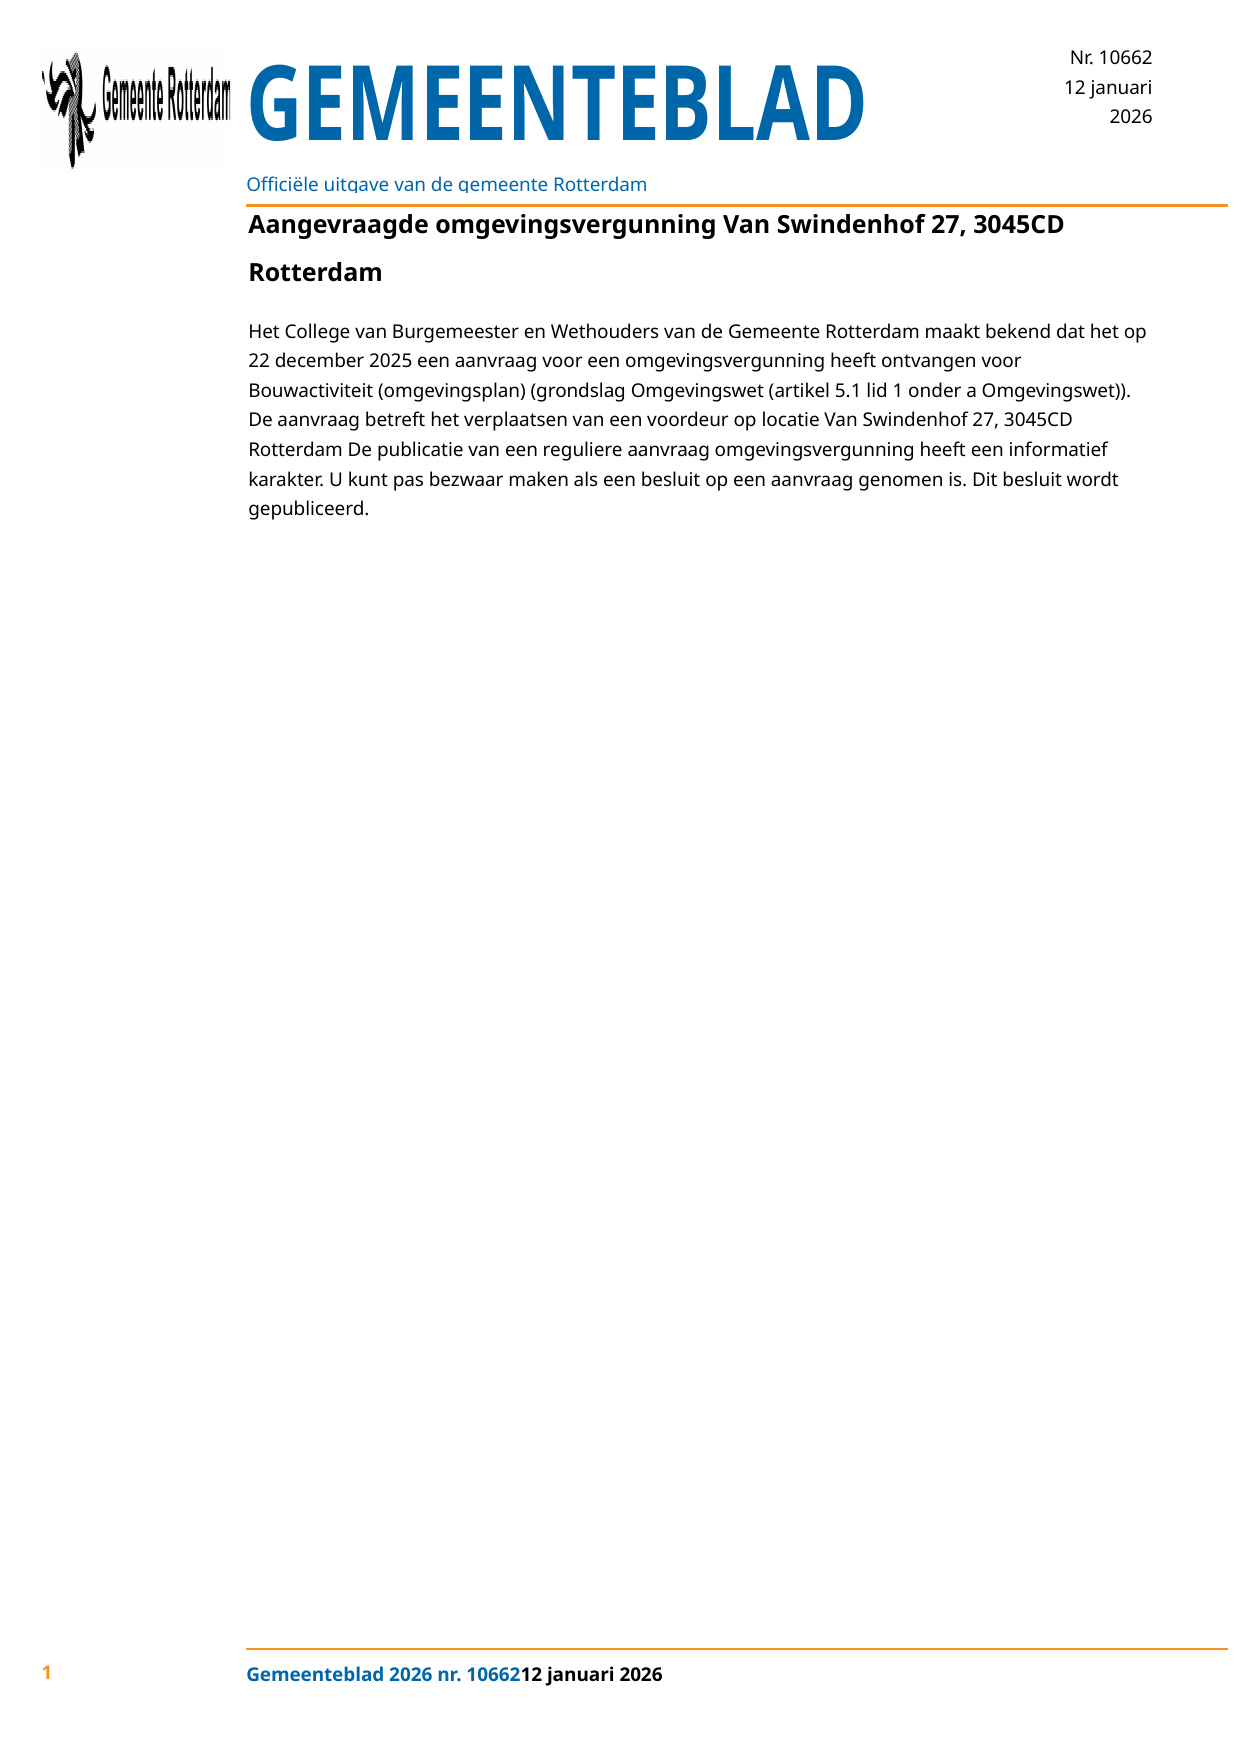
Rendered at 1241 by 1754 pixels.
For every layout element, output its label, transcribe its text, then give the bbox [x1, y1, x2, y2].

picture [41, 47, 231, 172]
text Het College van Burgemeester en Wethouders van de Gemeente Rotterdam maakt bekend dat het op 22 december 2025 een aanvraag voor een omgevingsvergunning heeft ontvangen voor Bouwactiviteit (omgevingsplan) (grondslag Omgevingswet (artikel 5.1 lid 1 onder a Omgevingswet)). De aanvraag betreft het verplaatsen van een voordeur op locatie Van Swindenhof 27, 3045CD Rotterdam De publicatie van een reguliere aanvraag omgevingsvergunning heeft een informatief karakter. U kunt pas bezwaar maken als een besluit op een aanvraag genomen is. Dit besluit wordt gepubliceerd. [248, 318, 1152, 521]
text Aangevraagde omgevingsvergunning Van Swindenhof 27, 3045CD Rotterdam [248, 207, 1152, 288]
